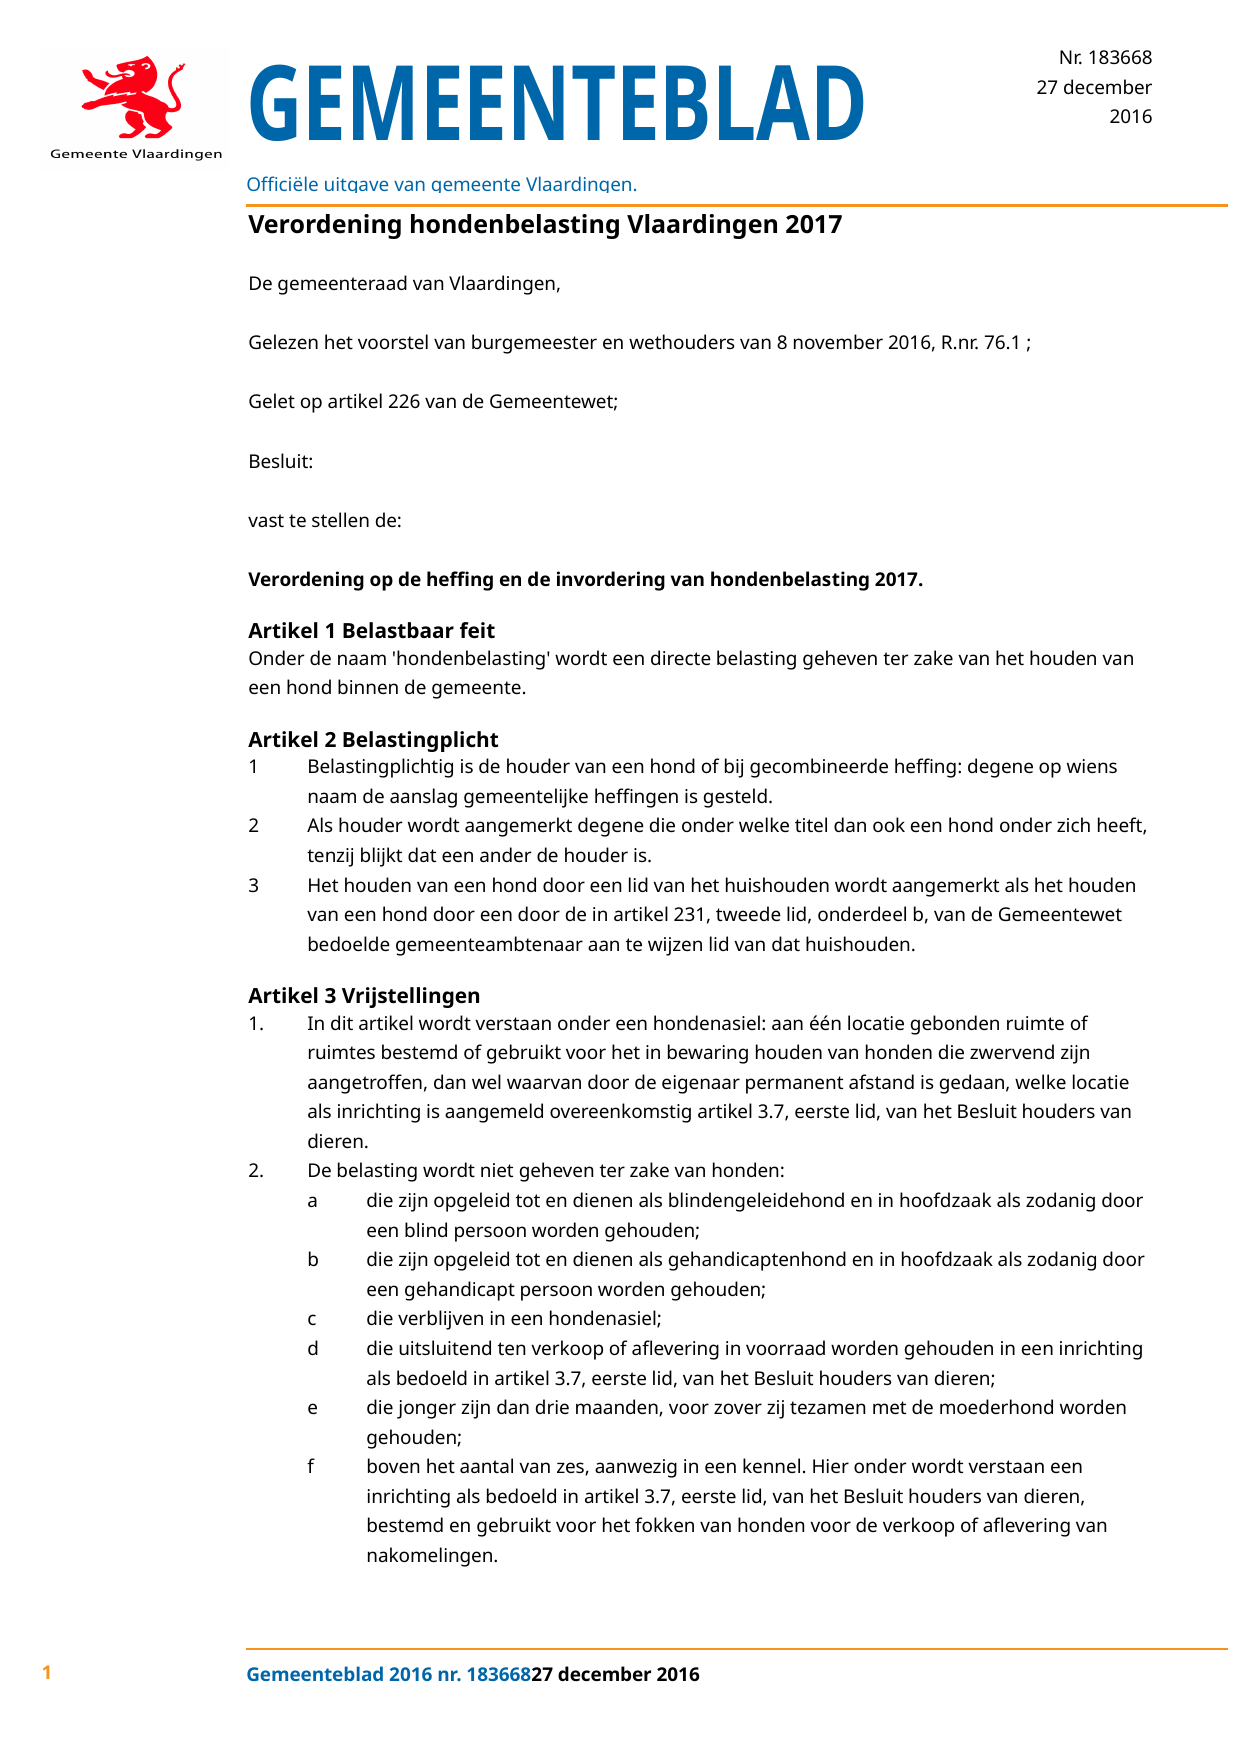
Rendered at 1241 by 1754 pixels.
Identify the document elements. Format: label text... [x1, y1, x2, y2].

text Gelet op artikel 226 van de Gemeentewet; [248, 389, 1152, 414]
text Verordening op de heffing en de invordering van hondenbelas­ting 2017. [248, 566, 1152, 592]
text Besluit: [248, 448, 1152, 473]
list De belasting wordt niet geheven ter zake van honden: [248, 1158, 1152, 1183]
text Artikel 1 Belastbaar feit [248, 617, 1152, 645]
list die jonger zijn dan drie maanden, voor zover zij tezamen met de moederhond worden gehouden; [307, 1394, 1152, 1450]
list Als houder wordt aangemerkt degene die onder welke titel dan ook een hond onder zich heeft, tenzij blijkt dat een ander de houder is. [248, 813, 1152, 868]
list In dit artikel wordt verstaan onder een hondenasiel: aan één locatie gebonden ruimte of ruimtes bestemd of gebruikt voor het in bewaring houden van honden die zwervend zijn aangetroffen, dan wel waarvan door de eigenaar permanent afstand is gedaan, welke locatie als inrichting is aangemeld overeenkomstig artikel 3.7, eerste lid, van het Besluit houders van dieren. [248, 1010, 1152, 1154]
list boven het aantal van zes, aanwezig in een kennel. Hier onder wordt verstaan een inrichting als bedoeld in artikel 3.7, eerste lid, van het Besluit houders van dieren, bestemd en gebruikt voor het fokken van honden voor de verkoop of aflevering van nakomelingen. [307, 1453, 1152, 1568]
text De gemeenteraad van Vlaardingen, [248, 270, 1152, 296]
list die zijn opgeleid tot en dienen als blindengeleidehond en in hoofdzaak als zodanig door een blind persoon worden gehouden; [307, 1187, 1152, 1243]
text Artikel 2 Belastingplicht [248, 725, 1152, 753]
list die verblijven in een hondenasiel; [307, 1306, 1152, 1331]
list Het houden van een hond door een lid van het huishouden wordt aangemerkt als het houden van een hond door een door de in artikel 231, tweede lid, onderdeel b, van de Gemeentewet bedoelde gemeenteambtenaar aan te wijzen lid van dat huishouden. [248, 872, 1152, 957]
text Gelezen het voorstel van burgemeester en wethouders van 8 november 2016, R.nr. 76.1 ; [248, 329, 1152, 355]
text Artikel 3 Vrijstellingen [248, 981, 1152, 1010]
picture [41, 47, 231, 172]
text vast te stellen de: [248, 507, 1152, 533]
text Verordening hondenbelasting Vlaardingen 2017 [248, 207, 1152, 241]
list Belastingplichtig is de houder van een hond of bij gecombineerde heffing: degene op wiens naam de aanslag gemeentelijke heffingen is gesteld. [248, 753, 1152, 809]
list die uitsluitend ten verkoop of aflevering in voorraad worden gehouden in een inrichting als bedoeld in artikel 3.7, eerste lid, van het Besluit houders van dieren; [307, 1335, 1152, 1391]
text Onder de naam 'hondenbelasting' wordt een directe belasting geheven ter zake van het houden van een hond binnen de gemeente. [248, 645, 1152, 700]
list die zijn opgeleid tot en dienen als gehandicaptenhond en in hoofdzaak als zodanig door een gehandicapt persoon worden gehouden; [307, 1246, 1152, 1302]
